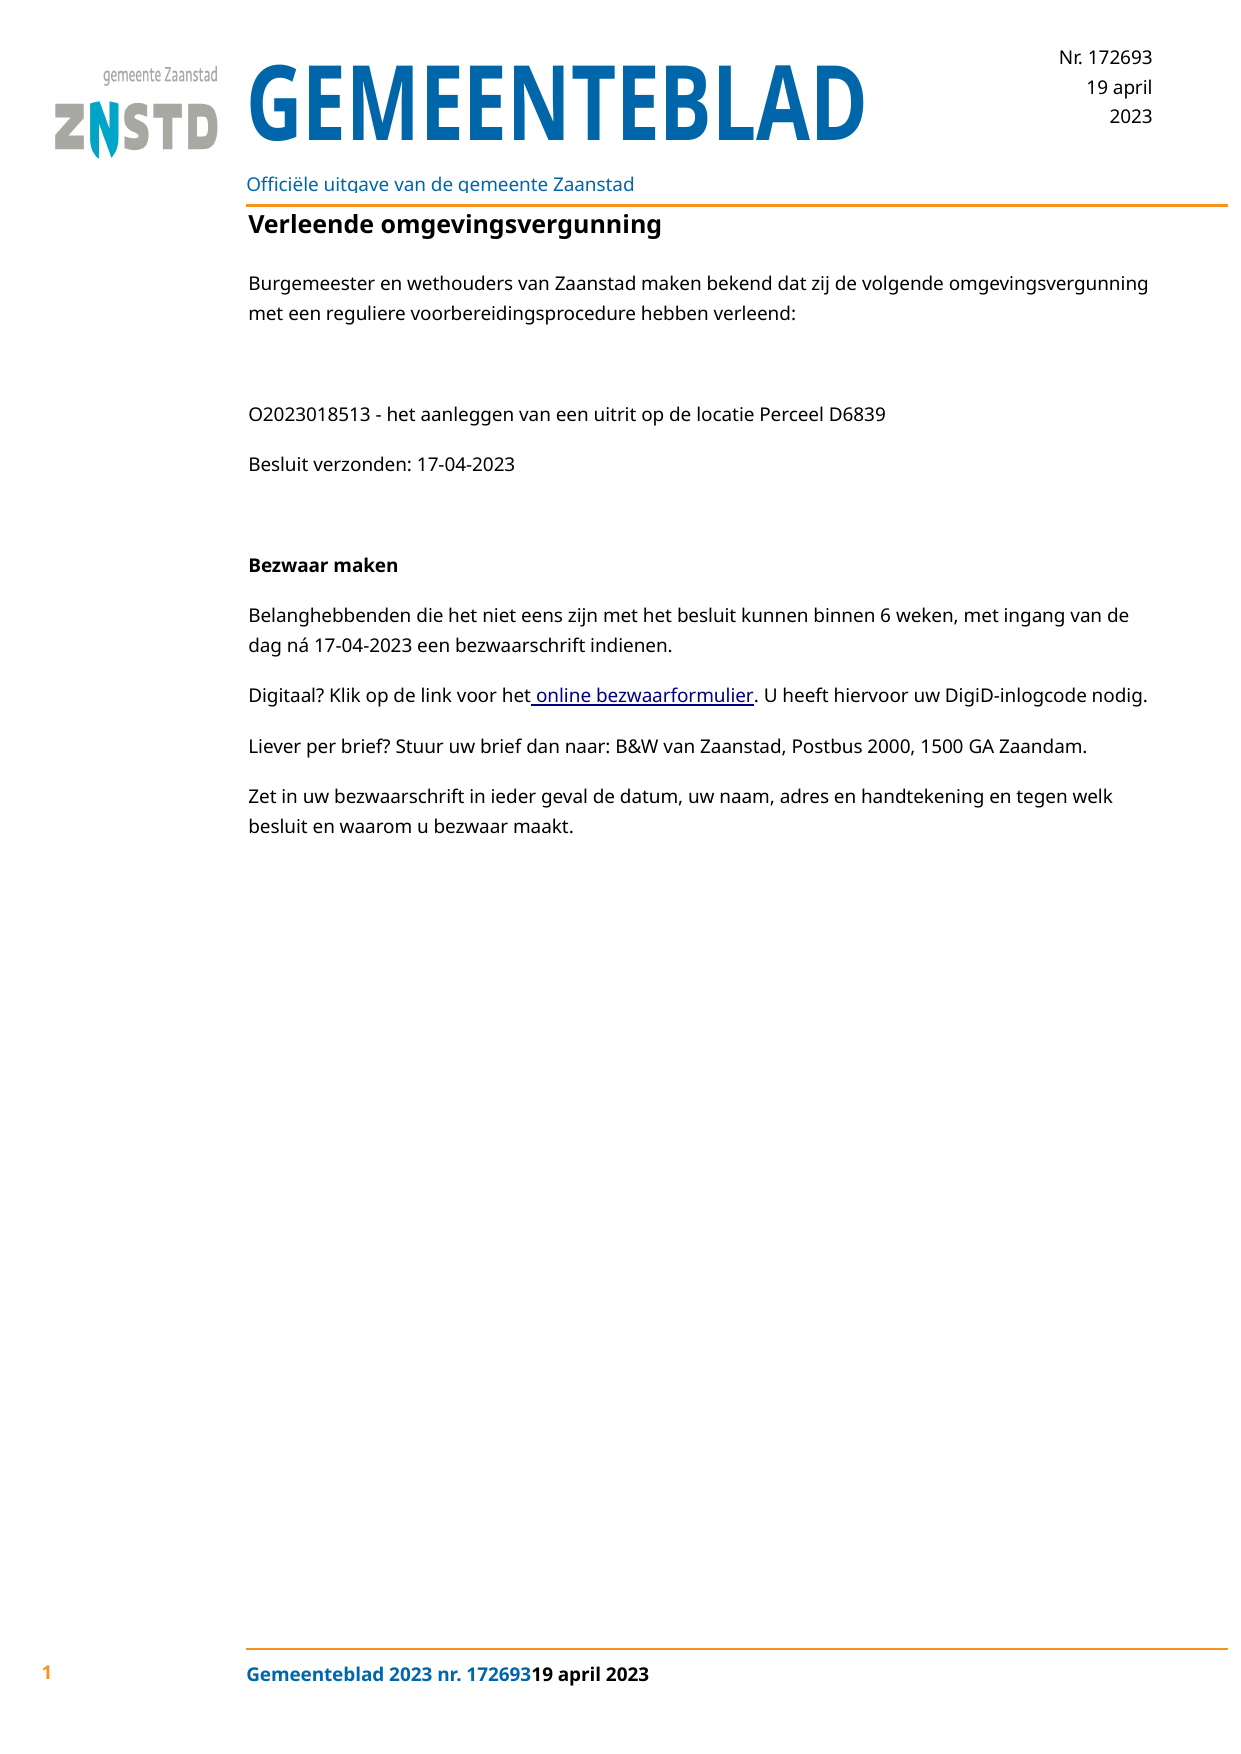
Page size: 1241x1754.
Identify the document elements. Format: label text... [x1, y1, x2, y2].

text Liever per brief? Stuur uw brief dan naar: B&W van Zaanstad, Postbus 2000, 1500 GA Zaandam. [248, 733, 1152, 758]
text Verleende omgevingsvergunning [248, 207, 1152, 241]
text Bezwaar maken [248, 552, 1152, 578]
text Burgemeester en wethouders van Zaanstad maken bekend dat zij de volgende omgevingsvergunning met een reguliere voorbereidingsprocedure hebben verleend: [248, 270, 1152, 326]
text Belanghebbenden die het niet eens zijn met het besluit kunnen binnen 6 weken, met ingang van de dag ná 17-04-2023 een bezwaarschrift indienen. [248, 602, 1152, 658]
text Zet in uw bezwaarschrift in ieder geval de datum, uw naam, adres en handtekening en tegen welk besluit en waarom u bezwaar maakt. [248, 783, 1152, 838]
picture [41, 47, 231, 172]
text Digitaal? Klik op de link voor het online bezwaarformulier. U heeft hiervoor uw DigiD-inlogcode nodig. [248, 682, 1152, 708]
text Besluit verzonden: 17-04-2023 [248, 451, 1152, 477]
text O2023018513 - het aanleggen van een uitrit op de locatie Perceel D6839 [248, 401, 1152, 426]
